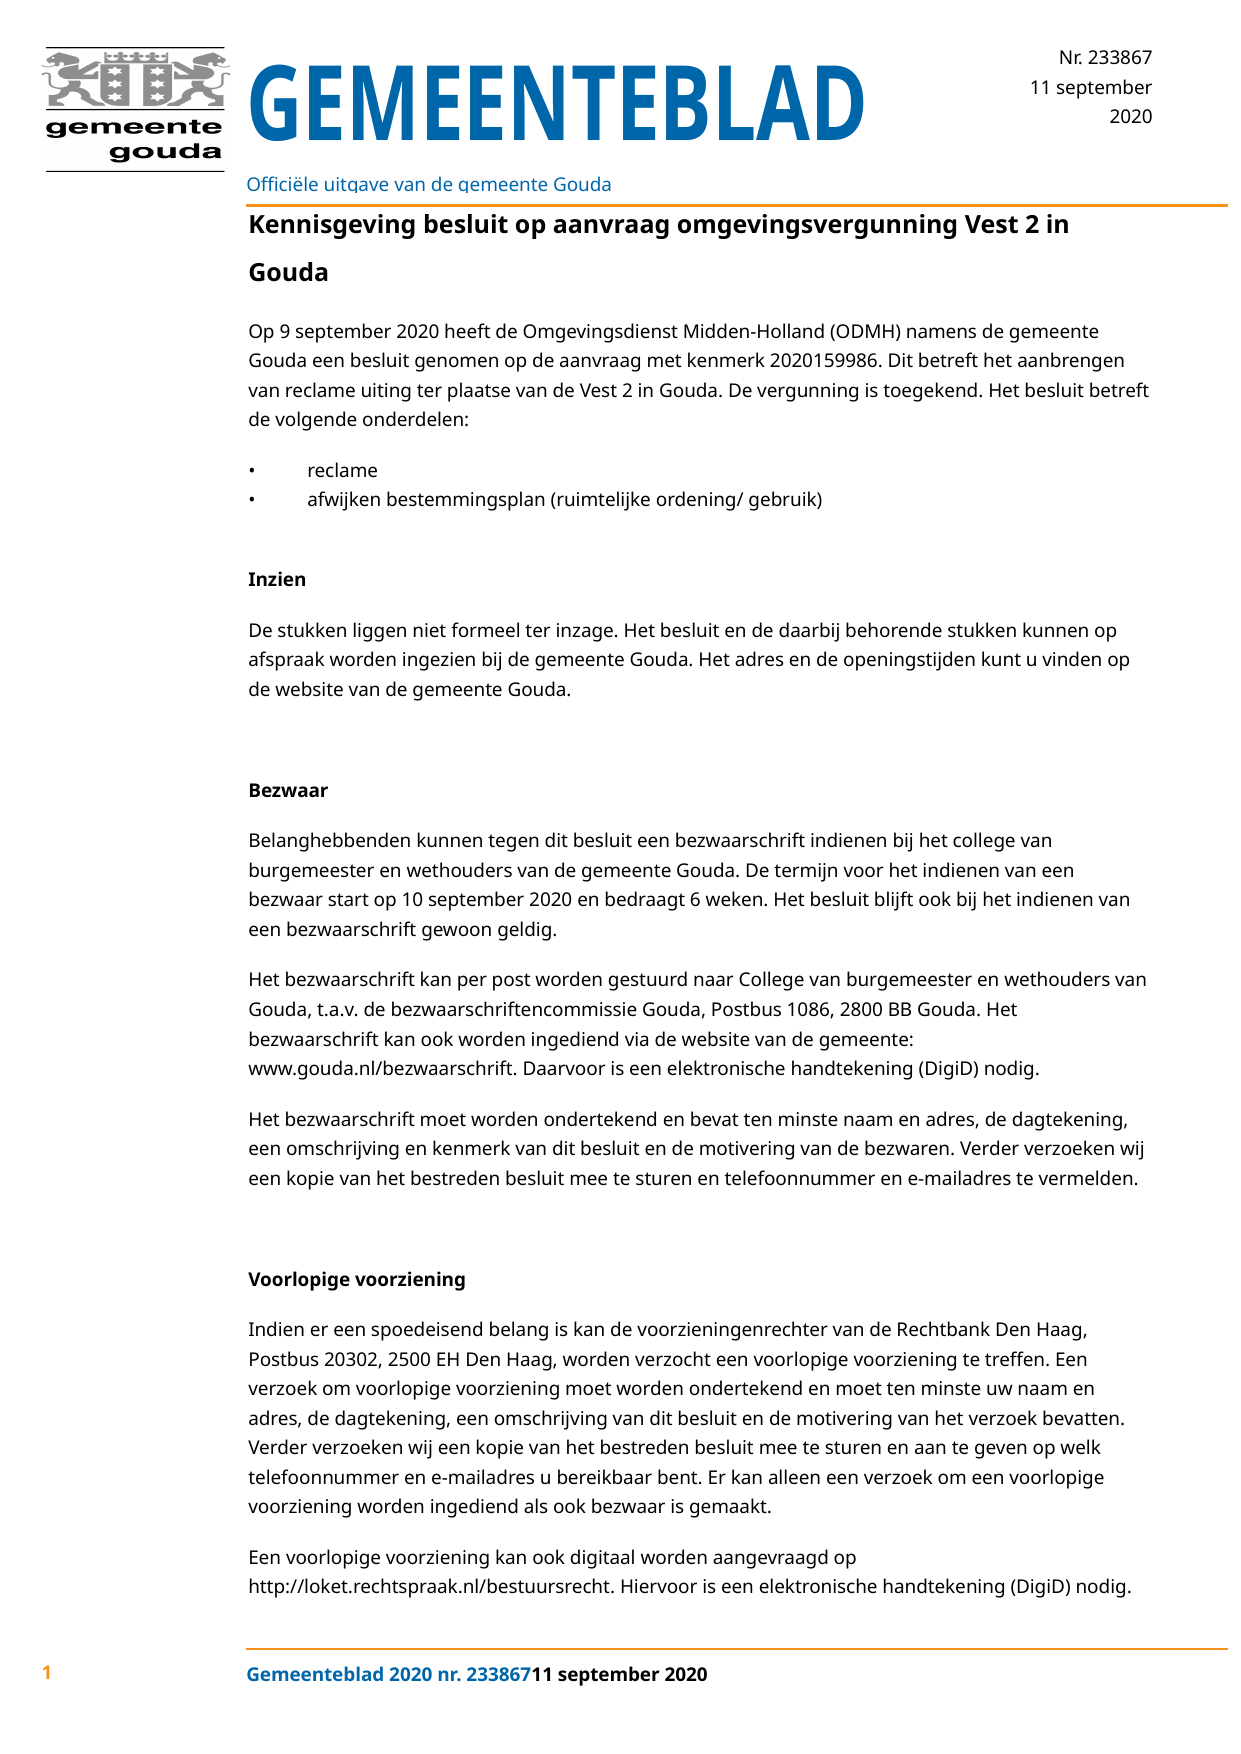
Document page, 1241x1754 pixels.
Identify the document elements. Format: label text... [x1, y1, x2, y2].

text Inzien [248, 567, 1152, 592]
text Belanghebbenden kunnen tegen dit besluit een bezwaarschrift indienen bij het college van burgemeester en wethouders van de gemeente Gouda. De termijn voor het indienen van een bezwaar start op 10 september 2020 en bedraagt 6 weken. Het besluit blijft ook bij het indienen van een bezwaarschrift gewoon geldig. [248, 827, 1152, 942]
text Het bezwaarschrift kan per post worden gestuurd naar College van burgemeester en wethouders van Gouda, t.a.v. de bezwaarschriftencommissie Gouda, Postbus 1086, 2800 BB Gouda. Het bezwaarschrift kan ook worden ingediend via de website van de gemeente: www.gouda.nl/bezwaarschrift. Daarvoor is een elektronische handtekening (DigiD) nodig. [248, 967, 1152, 1081]
text Een voorlopige voorziening kan ook digitaal worden aangevraagd op http://loket.rechtspraak.nl/bestuursrecht. Hiervoor is een elektronische handtekening (DigiD) nodig. [248, 1544, 1152, 1599]
list reclame [248, 457, 1152, 483]
text Indien er een spoedeisend belang is kan de voorzieningenrechter van de Rechtbank Den Haag, Postbus 20302, 2500 EH Den Haag, worden verzocht een voorlopige voorziening te treffen. Een verzoek om voorlopige voorziening moet worden ondertekend en moet ten minste uw naam en adres, de dagtekening, een omschrijving van dit besluit en de motivering van het verzoek bevatten. Verder verzoeken wij een kopie van het bestreden besluit mee te sturen en aan te geven op welk telefoonnummer en e-mailadres u bereikbaar bent. Er kan alleen een verzoek om een voorlopige voorziening worden ingediend als ook bezwaar is gemaakt. [248, 1316, 1152, 1519]
text Op 9 september 2020 heeft de Omgevingsdienst Midden-Holland (ODMH) namens de gemeente Gouda een besluit genomen op de aanvraag met kenmerk 2020159986. Dit betreft het aanbrengen van reclame uiting ter plaatse van de Vest 2 in Gouda. De vergunning is toegekend. Het besluit betreft de volgende onderdelen: [248, 318, 1152, 432]
list afwijken bestemmingsplan (ruimtelijke ordening/ gebruik) [248, 487, 1152, 512]
text Kennisgeving besluit op aanvraag omgevingsvergunning Vest 2 in Gouda [248, 207, 1152, 288]
text De stukken liggen niet formeel ter inzage. Het besluit en de daarbij behorende stukken kunnen op afspraak worden ingezien bij de gemeente Gouda. Het adres en de openingstijden kunt u vinden op de website van de gemeente Gouda. [248, 617, 1152, 702]
picture [41, 47, 231, 172]
text Het bezwaarschrift moet worden ondertekend en bevat ten minste naam en adres, de dagtekening, een omschrijving en kenmerk van dit besluit en de motivering van de bezwaren. Verder verzoeken wij een kopie van het bestreden besluit mee te sturen en telefoonnummer en e-mailadres te vermelden. [248, 1106, 1152, 1191]
text Voorlopige voorziening [248, 1266, 1152, 1292]
text Bezwaar [248, 777, 1152, 803]
